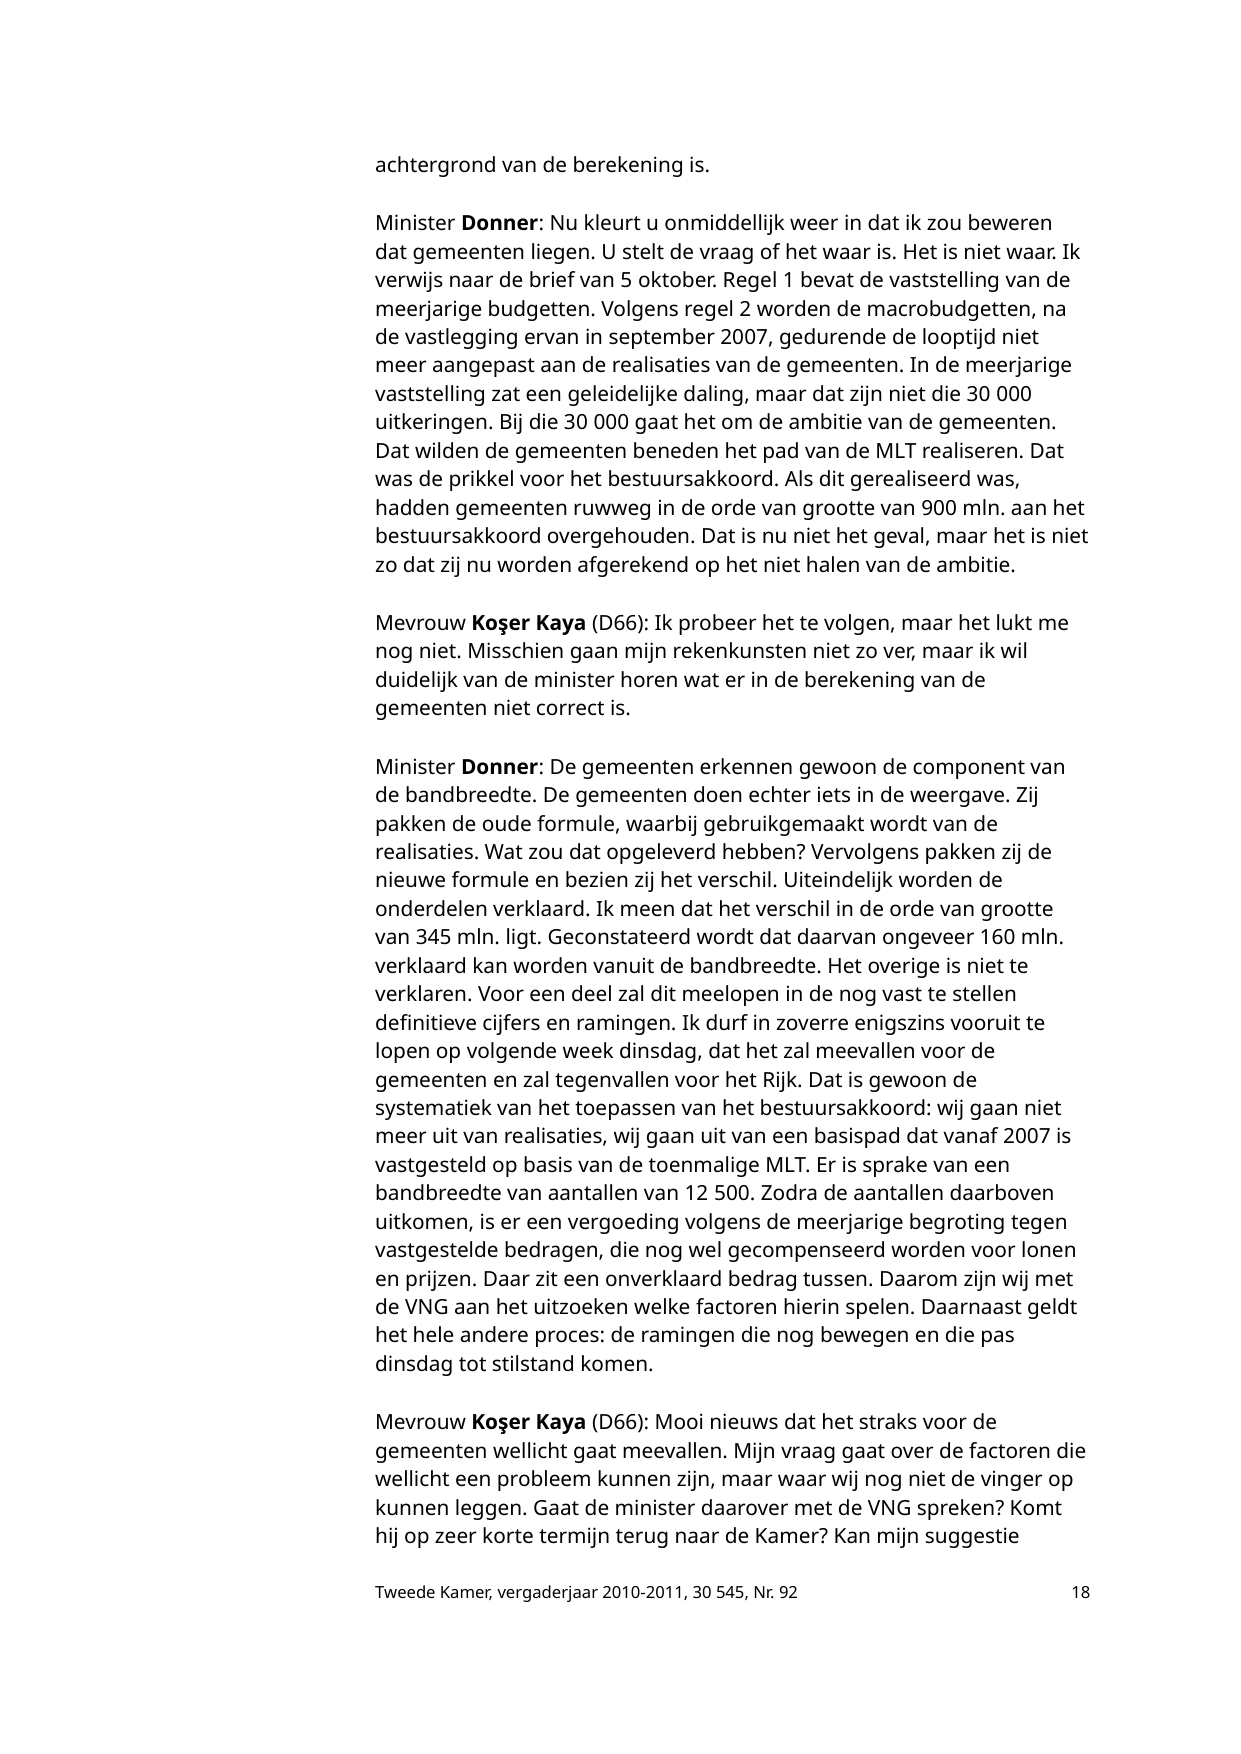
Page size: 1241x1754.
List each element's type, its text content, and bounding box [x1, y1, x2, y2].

text Minister Donner: Nu kleurt u onmiddellijk weer in dat ik zou beweren dat gemeenten liegen. U stelt de vraag of het waar is. Het is niet waar. Ik verwijs naar de brief van 5 oktober. Regel 1 bevat de vaststelling van de meerjarige budgetten. Volgens regel 2 worden de macrobudgetten, na de vastlegging ervan in september 2007, gedurende de looptijd niet meer aangepast aan de realisaties van de gemeenten. In de meerjarige vaststelling zat een geleidelijke daling, maar dat zijn niet die 30 000 uitkeringen. Bij die 30 000 gaat het om de ambitie van de gemeenten. Dat wilden de gemeenten beneden het pad van de MLT realiseren. Dat was de prikkel voor het bestuursakkoord. Als dit gerealiseerd was, hadden gemeenten ruwweg in de orde van grootte van 900 mln. aan het bestuursakkoord overgehouden. Dat is nu niet het geval, maar het is niet zo dat zij nu worden afgerekend op het niet halen van de ambitie. [375, 208, 1090, 578]
text Mevrouw Koşer Kaya (D66): Mooi nieuws dat het straks voor de gemeenten wellicht gaat meevallen. Mijn vraag gaat over de factoren die wellicht een probleem kunnen zijn, maar waar wij nog niet de vinger op kunnen leggen. Gaat de minister daarover met de VNG spreken? Komt hij op zeer korte termijn terug naar de Kamer? Kan mijn suggestie [375, 1407, 1090, 1550]
text Minister Donner: De gemeenten erkennen gewoon de component van de bandbreedte. De gemeenten doen echter iets in de weergave. Zij pakken de oude formule, waarbij gebruikgemaakt wordt van de realisaties. Wat zou dat opgeleverd hebben? Vervolgens pakken zij de nieuwe formule en bezien zij het verschil. Uiteindelijk worden de onderdelen verklaard. Ik meen dat het verschil in de orde van grootte van 345 mln. ligt. Geconstateerd wordt dat daarvan ongeveer 160 mln. verklaard kan worden vanuit de bandbreedte. Het overige is niet te verklaren. Voor een deel zal dit meelopen in de nog vast te stellen definitieve cijfers en ramingen. Ik durf in zoverre enigszins vooruit te lopen op volgende week dinsdag, dat het zal meevallen voor de gemeenten en zal tegenvallen voor het Rijk. Dat is gewoon de systematiek van het toepassen van het bestuursakkoord: wij gaan niet meer uit van realisaties, wij gaan uit van een basispad dat vanaf 2007 is vastgesteld op basis van de toenmalige MLT. Er is sprake van een bandbreedte van aantallen van 12 500. Zodra de aantallen daarboven uitkomen, is er een vergoeding volgens de meerjarige begroting tegen vastgestelde bedragen, die nog wel gecompenseerd worden voor lonen en prijzen. Daar zit een onverklaard bedrag tussen. Daarom zijn wij met de VNG aan het uitzoeken welke factoren hierin spelen. Daarnaast geldt het hele andere proces: de ramingen die nog bewegen en die pas dinsdag tot stilstand komen. [375, 752, 1090, 1377]
text achtergrond van de berekening is. [375, 150, 1090, 178]
text Mevrouw Koşer Kaya (D66): Ik probeer het te volgen, maar het lukt me nog niet. Misschien gaan mijn rekenkunsten niet zo ver, maar ik wil duidelijk van de minister horen wat er in de berekening van de gemeenten niet correct is. [375, 608, 1090, 722]
